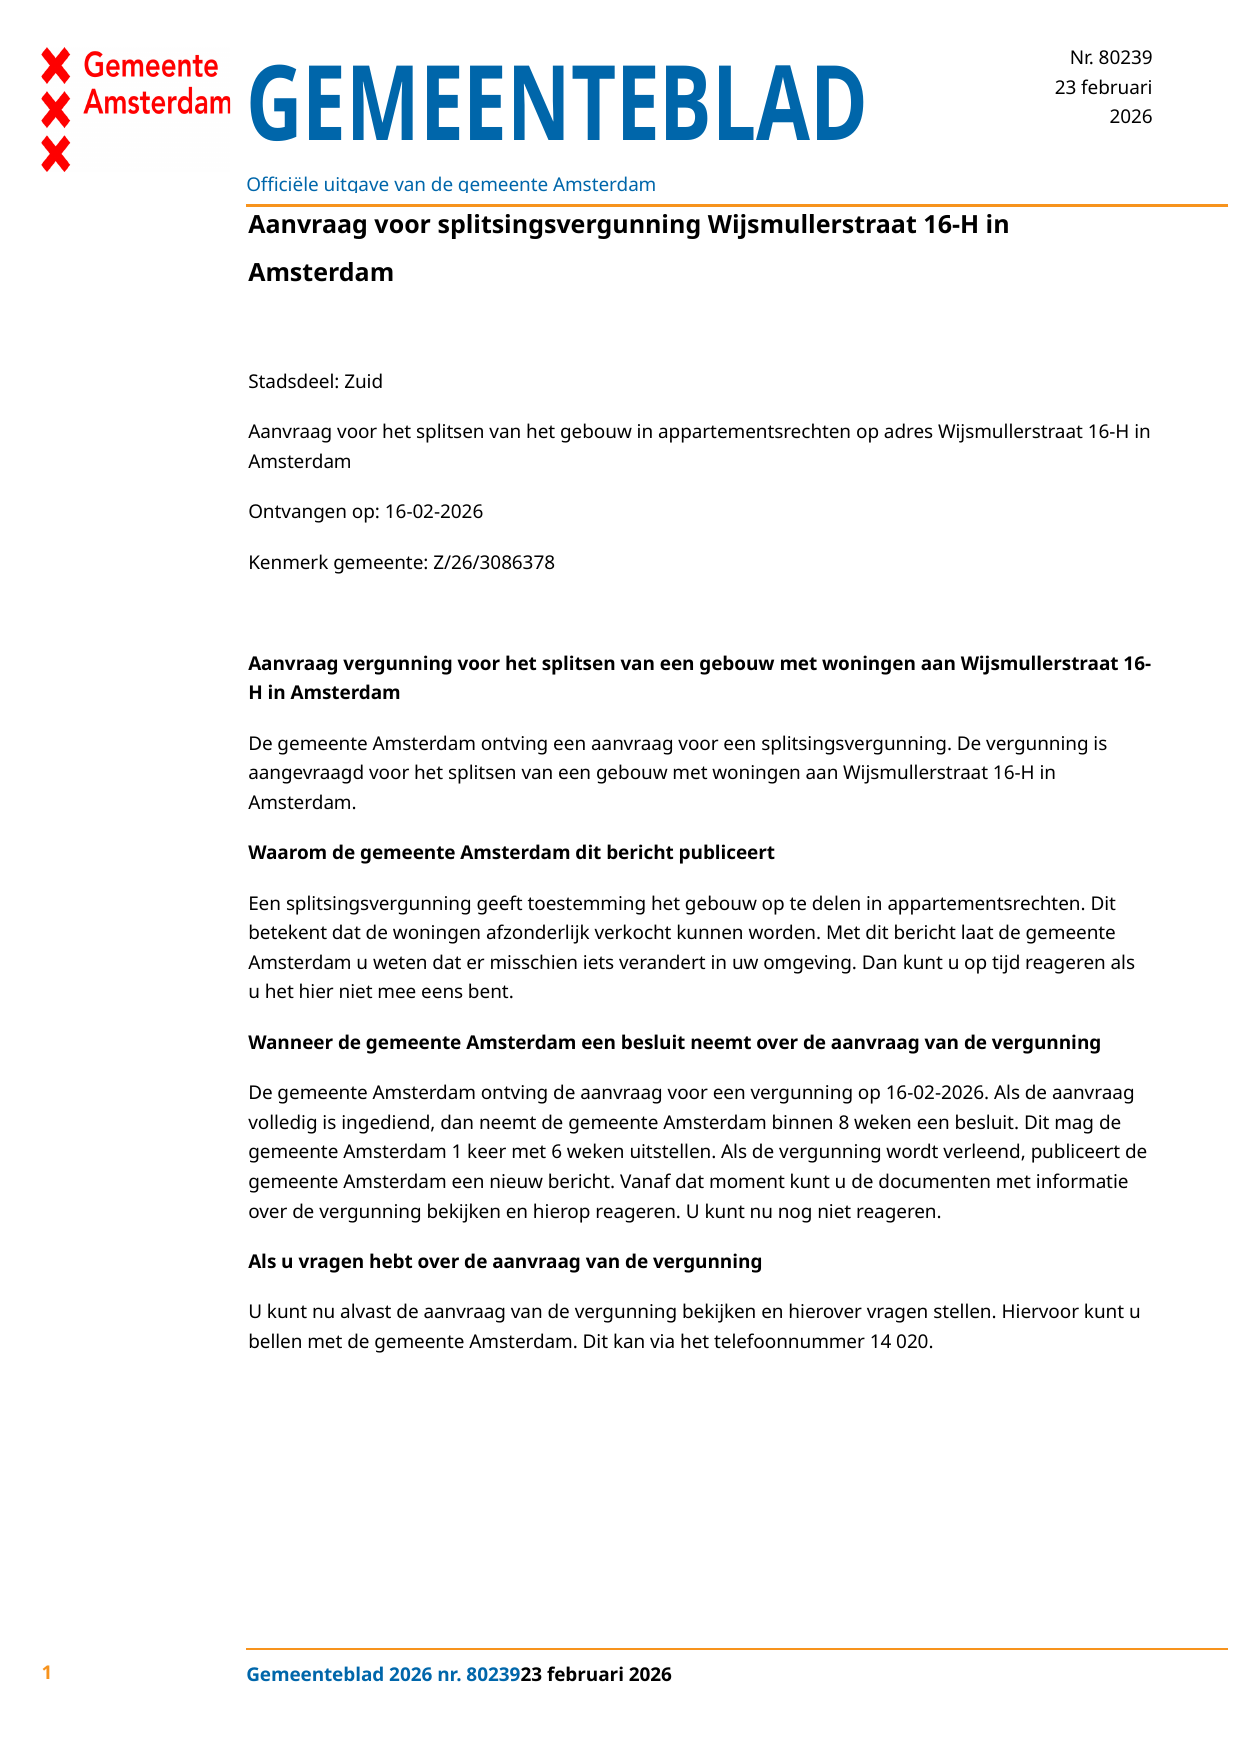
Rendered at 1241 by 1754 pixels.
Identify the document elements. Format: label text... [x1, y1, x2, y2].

text Als u vragen hebt over de aanvraag van de vergunning [248, 1248, 1152, 1274]
text De gemeente Amsterdam ontving de aanvraag voor een vergunning op 16-02-2026. Als de aanvraag volledig is ingediend, dan neemt de gemeente Amsterdam binnen 8 weken een besluit. Dit mag de gemeente Amsterdam 1 keer met 6 weken uitstellen. Als de vergunning wordt verleend, publiceert de gemeente Amsterdam een nieuw bericht. Vanaf dat moment kunt u de documenten met informatie over de vergunning bekijken en hierop reageren. U kunt nu nog niet reageren. [248, 1079, 1152, 1224]
text Aanvraag voor splitsingsvergunning Wijsmullerstraat 16-H in Amsterdam [248, 207, 1152, 288]
text Waarom de gemeente Amsterdam dit bericht publiceert [248, 839, 1152, 865]
text Kenmerk gemeente: Z/26/3086378 [248, 549, 1152, 575]
text De gemeente Amsterdam ontving een aanvraag voor een splitsingsvergunning. De vergunning is aangevraagd voor het splitsen van een gebouw met woningen aan Wijsmullerstraat 16-H in Amsterdam. [248, 730, 1152, 815]
text Wanneer de gemeente Amsterdam een besluit neemt over de aanvraag van de vergunning [248, 1029, 1152, 1055]
text U kunt nu alvast de aanvraag van de vergunning bekijken en hierover vragen stellen. Hiervoor kunt u bellen met de gemeente Amsterdam. Dit kan via het telefoonnummer 14 020. [248, 1299, 1152, 1354]
text Een splitsingsvergunning geeft toestemming het gebouw op te delen in appartementsrechten. Dit betekent dat de woningen afzonderlijk verkocht kunnen worden. Met dit bericht laat de gemeente Amsterdam u weten dat er misschien iets verandert in uw omgeving. Dan kunt u op tijd reageren als u het hier niet mee eens bent. [248, 890, 1152, 1004]
text Aanvraag vergunning voor het splitsen van een gebouw met woningen aan Wijsmullerstraat 16-H in Amsterdam [248, 650, 1152, 705]
text Stadsdeel: Zuid [248, 368, 1152, 394]
picture [41, 47, 231, 172]
text Ontvangen op: 16-02-2026 [248, 499, 1152, 524]
text Aanvraag voor het splitsen van het gebouw in appartementsrechten op adres Wijsmullerstraat 16-H in Amsterdam [248, 419, 1152, 474]
